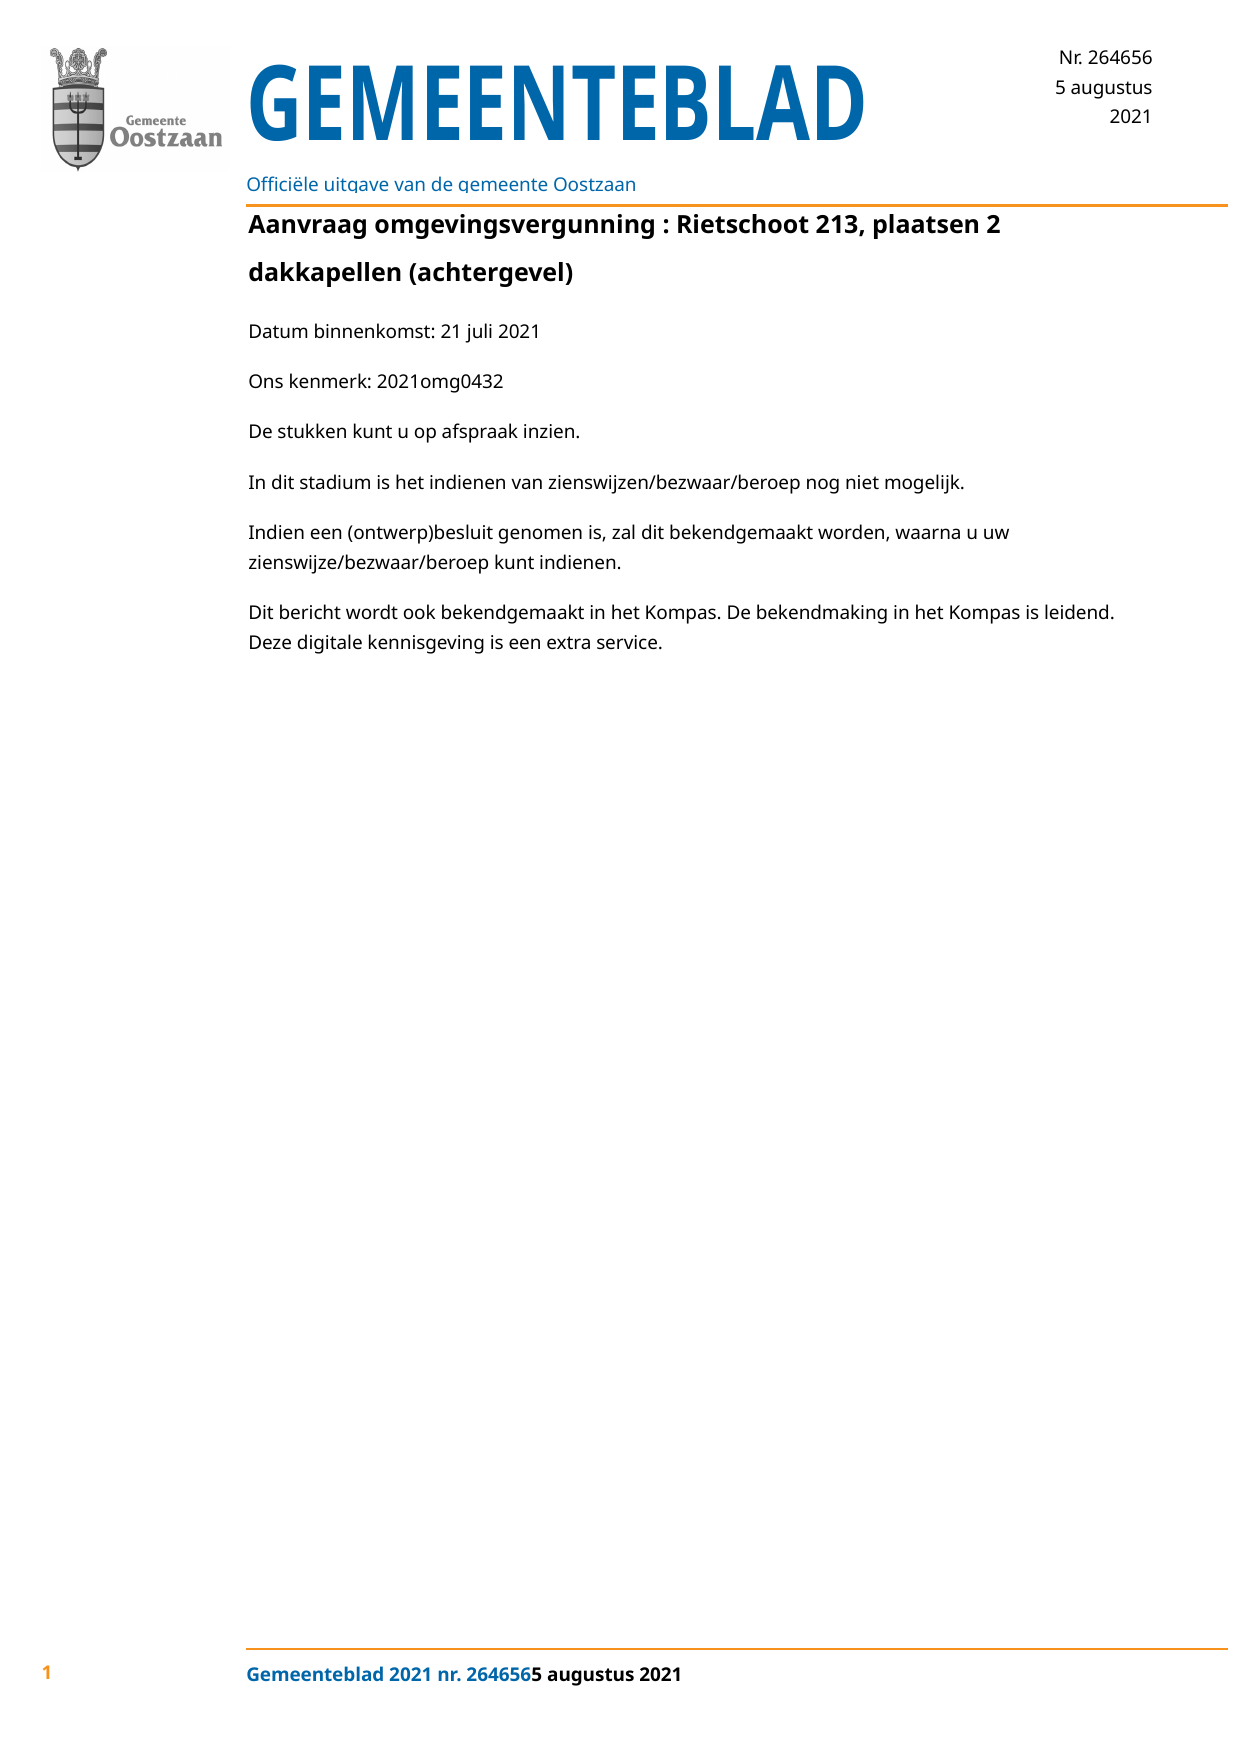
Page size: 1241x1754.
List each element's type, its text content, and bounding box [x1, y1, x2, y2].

text Dit bericht wordt ook bekendgemaakt in het Kompas. De bekendmaking in het Kompas is leidend. Deze digitale kennisgeving is een extra service. [248, 599, 1152, 655]
text De stukken kunt u op afspraak inzien. [248, 419, 1152, 444]
picture [41, 47, 231, 172]
text Indien een (ontwerp)besluit genomen is, zal dit bekendgemaakt worden, waarna u uw zienswijze/bezwaar/beroep kunt indienen. [248, 519, 1152, 575]
text Aanvraag omgevingsvergunning : Rietschoot 213, plaatsen 2 dakkapellen (achtergevel) [248, 207, 1152, 288]
text Datum binnenkomst: 21 juli 2021 [248, 318, 1152, 344]
text Ons kenmerk: 2021omg0432 [248, 368, 1152, 394]
text In dit stadium is het indienen van zienswijzen/bezwaar/beroep nog niet mogelijk. [248, 469, 1152, 495]
